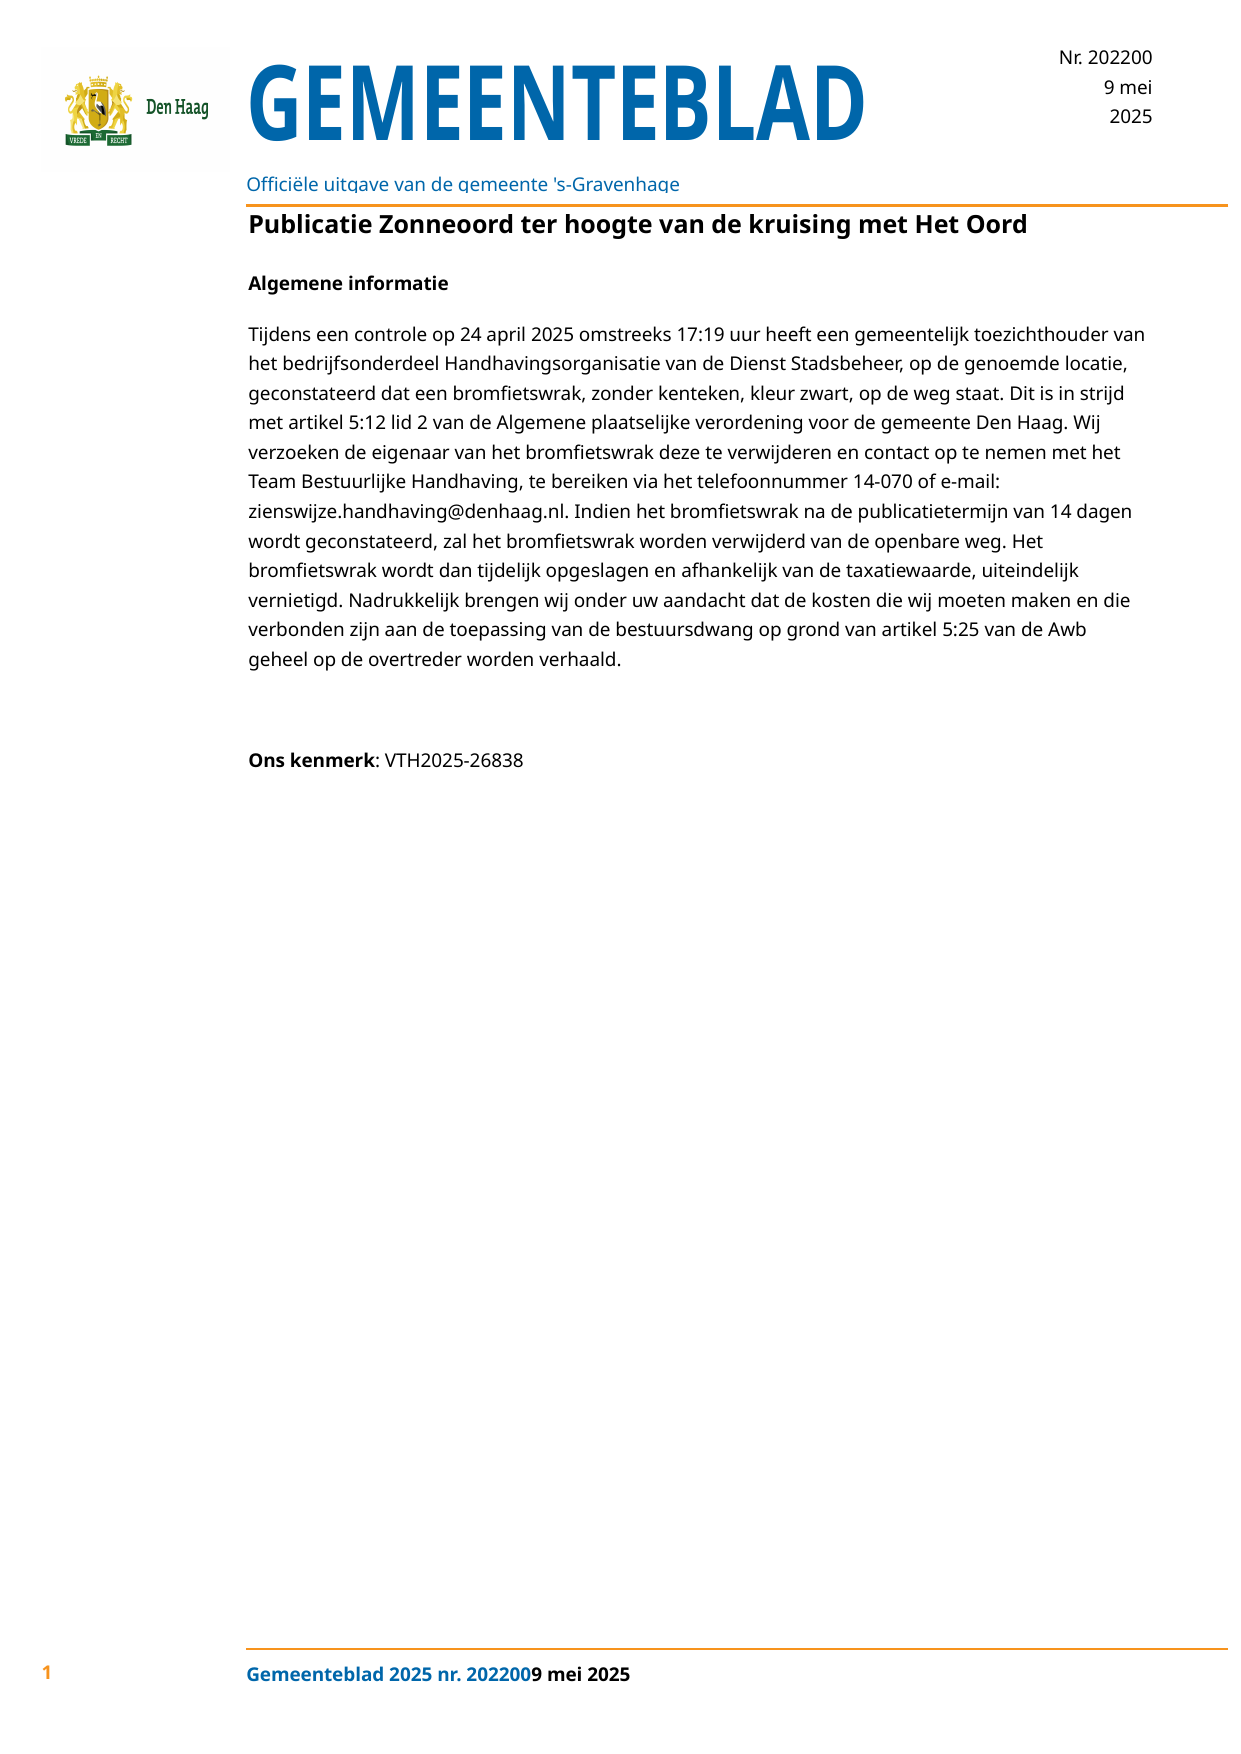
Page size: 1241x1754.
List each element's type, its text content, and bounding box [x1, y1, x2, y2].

text Algemene informatie [248, 270, 1152, 296]
text Publicatie Zonneoord ter hoogte van de kruising met Het Oord [248, 207, 1152, 241]
text Ons kenmerk: VTH2025-26838 [248, 747, 1152, 773]
text Tijdens een controle op 24 april 2025 omstreeks 17:19 uur heeft een gemeentelijk toezichthouder van het bedrijfsonderdeel Handhavingsorganisatie van de Dienst Stadsbeheer, op de genoemde locatie, geconstateerd dat een bromfietswrak, zonder kenteken, kleur zwart, op de weg staat. Dit is in strijd met artikel 5:12 lid 2 van de Algemene plaatselijke verordening voor de gemeente Den Haag. Wij verzoeken de eigenaar van het bromfietswrak deze te verwijderen en contact op te nemen met het Team Bestuurlijke Handhaving, te bereiken via het telefoonnummer 14-070 of e-mail: zienswijze.handhaving@denhaag.nl. Indien het bromfietswrak na de publicatietermijn van 14 dagen wordt geconstateerd, zal het bromfietswrak worden verwijderd van de openbare weg. Het bromfietswrak wordt dan tijdelijk opgeslagen en afhankelijk van de taxatiewaarde, uiteindelijk vernietigd. Nadrukkelijk brengen wij onder uw aandacht dat de kosten die wij moeten maken en die verbonden zijn aan de toepassing van de bestuursdwang op grond van artikel 5:25 van de Awb geheel op de overtreder worden verhaald. [248, 321, 1152, 672]
picture [41, 47, 231, 172]
